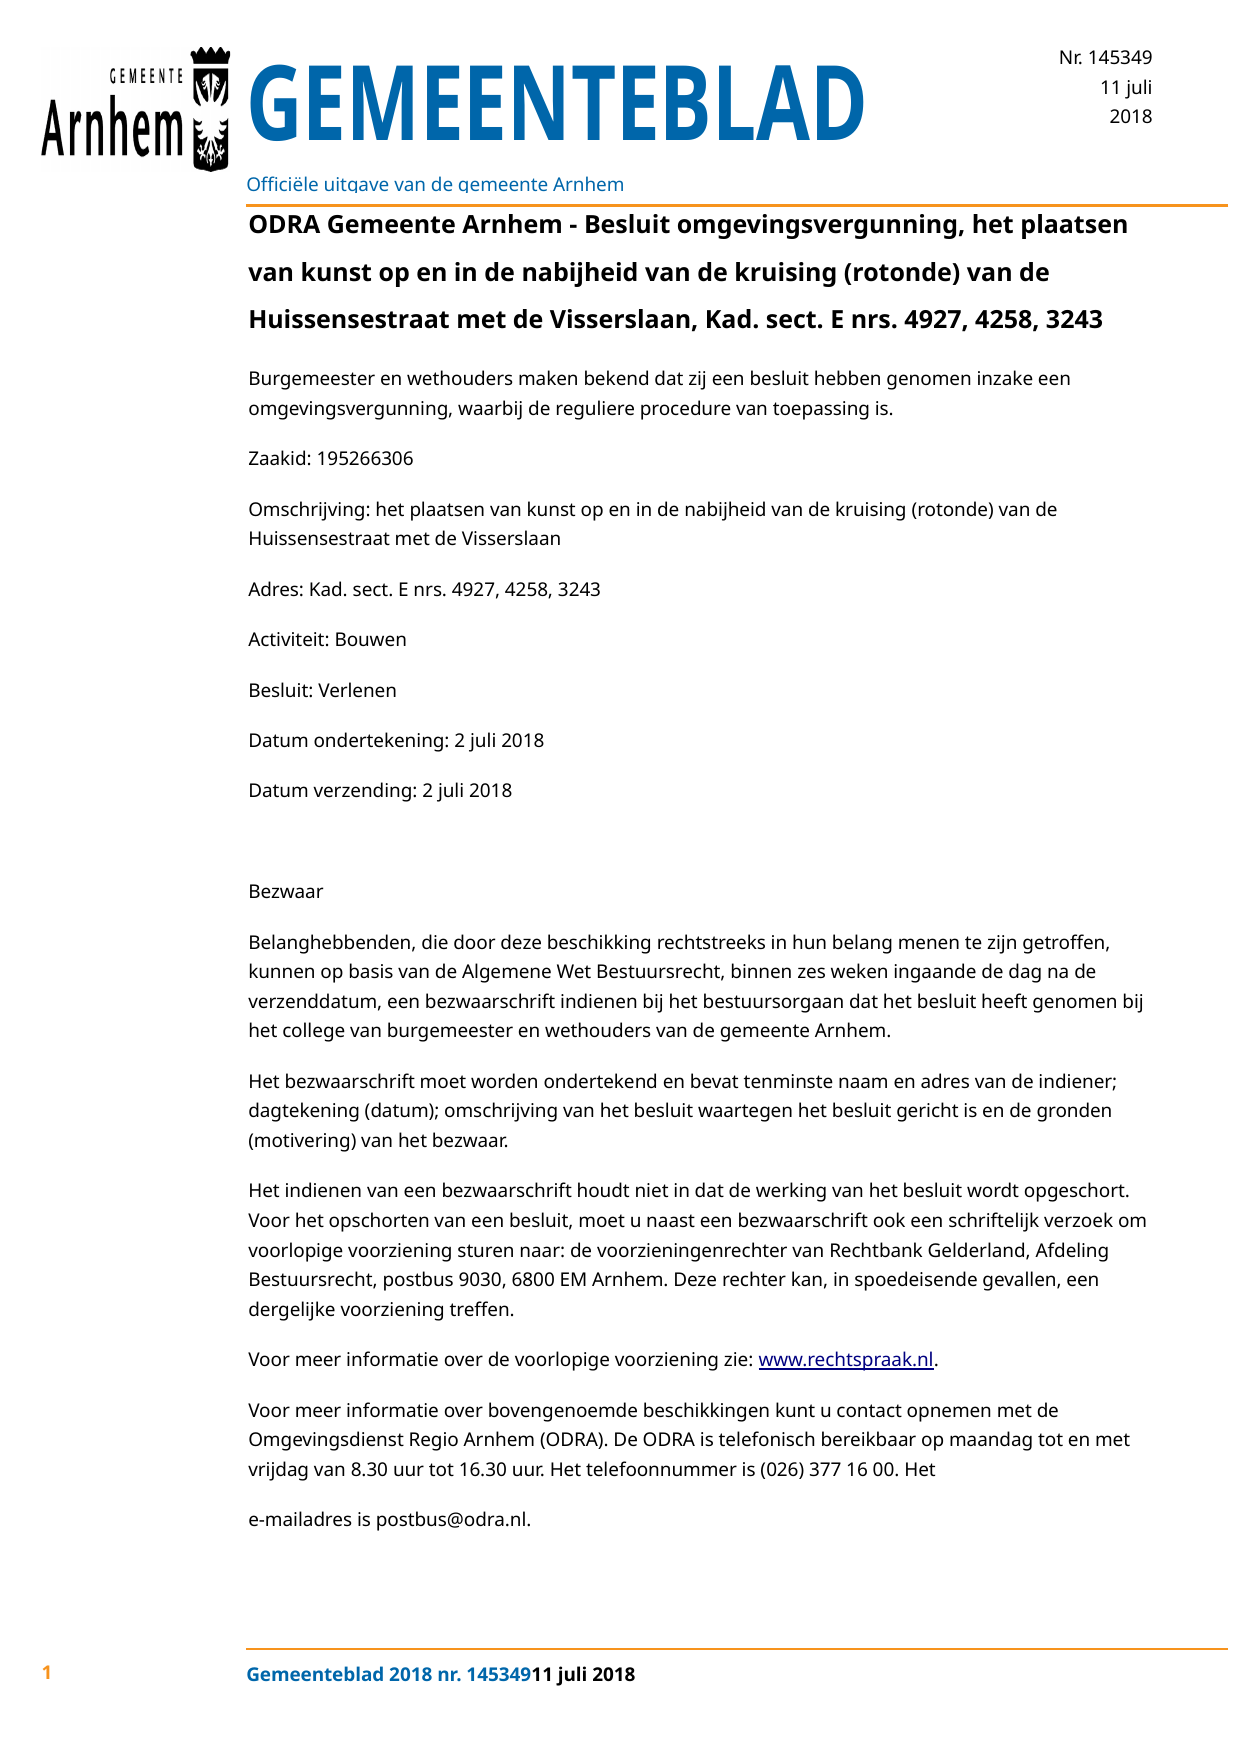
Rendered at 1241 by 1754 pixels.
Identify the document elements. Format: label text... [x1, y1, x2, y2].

text Omschrijving: het plaatsen van kunst op en in de nabijheid van de kruising (rotonde) van de Huissensestraat met de Visserslaan [248, 496, 1152, 551]
text ODRA Gemeente Arnhem - Besluit omgevingsvergunning, het plaatsen van kunst op en in de nabijheid van de kruising (rotonde) van de Huissensestraat met de Visserslaan, Kad. sect. E nrs. 4927, 4258, 3243 [248, 207, 1152, 336]
text Zaakid: 195266306 [248, 446, 1152, 471]
text Activiteit: Bouwen [248, 626, 1152, 652]
text Datum verzending: 2 juli 2018 [248, 778, 1152, 803]
text Besluit: Verlenen [248, 677, 1152, 702]
text Voor meer informatie over de voorlopige voorziening zie: www.rechtspraak.nl. [248, 1346, 1152, 1372]
text Het bezwaarschrift moet worden ondertekend en bevat tenminste naam en adres van de indiener; dagtekening (datum); omschrijving van het besluit waartegen het besluit gericht is en de gronden (motivering) van het bezwaar. [248, 1068, 1152, 1153]
text Voor meer informatie over bovengenoemde beschikkingen kunt u contact opnemen met de Omgevingsdienst Regio Arnhem (ODRA). De ODRA is telefonisch bereikbaar op maandag tot en met vrijdag van 8.30 uur tot 16.30 uur. Het telefoonnummer is (026) 377 16 00. Het [248, 1397, 1152, 1482]
text Adres: Kad. sect. E nrs. 4927, 4258, 3243 [248, 576, 1152, 602]
text Burgemeester en wethouders maken bekend dat zij een besluit hebben genomen inzake een omgevingsvergunning, waarbij de reguliere procedure van toepassing is. [248, 366, 1152, 421]
text Datum ondertekening: 2 juli 2018 [248, 727, 1152, 753]
text Bezwaar [248, 878, 1152, 904]
picture [41, 47, 231, 172]
text Het indienen van een bezwaarschrift houdt niet in dat de werking van het besluit wordt opgeschort. Voor het opschorten van een besluit, moet u naast een bezwaarschrift ook een schriftelijk verzoek om voorlopige voorziening sturen naar: de voorzieningenrechter van Rechtbank Gelderland, Afdeling Bestuursrecht, postbus 9030, 6800 EM Arnhem. Deze rechter kan, in spoedeisende gevallen, een dergelijke voorziening treffen. [248, 1178, 1152, 1322]
text e-mailadres is postbus@odra.nl. [248, 1506, 1152, 1532]
text Belanghebbenden, die door deze beschikking rechtstreeks in hun belang menen te zijn getroffen, kunnen op basis van de Algemene Wet Bestuursrecht, binnen zes weken ingaande de dag na de verzenddatum, een bezwaarschrift indienen bij het bestuursorgaan dat het besluit heeft genomen bij het college van burgemeester en wethouders van de gemeente Arnhem. [248, 929, 1152, 1043]
